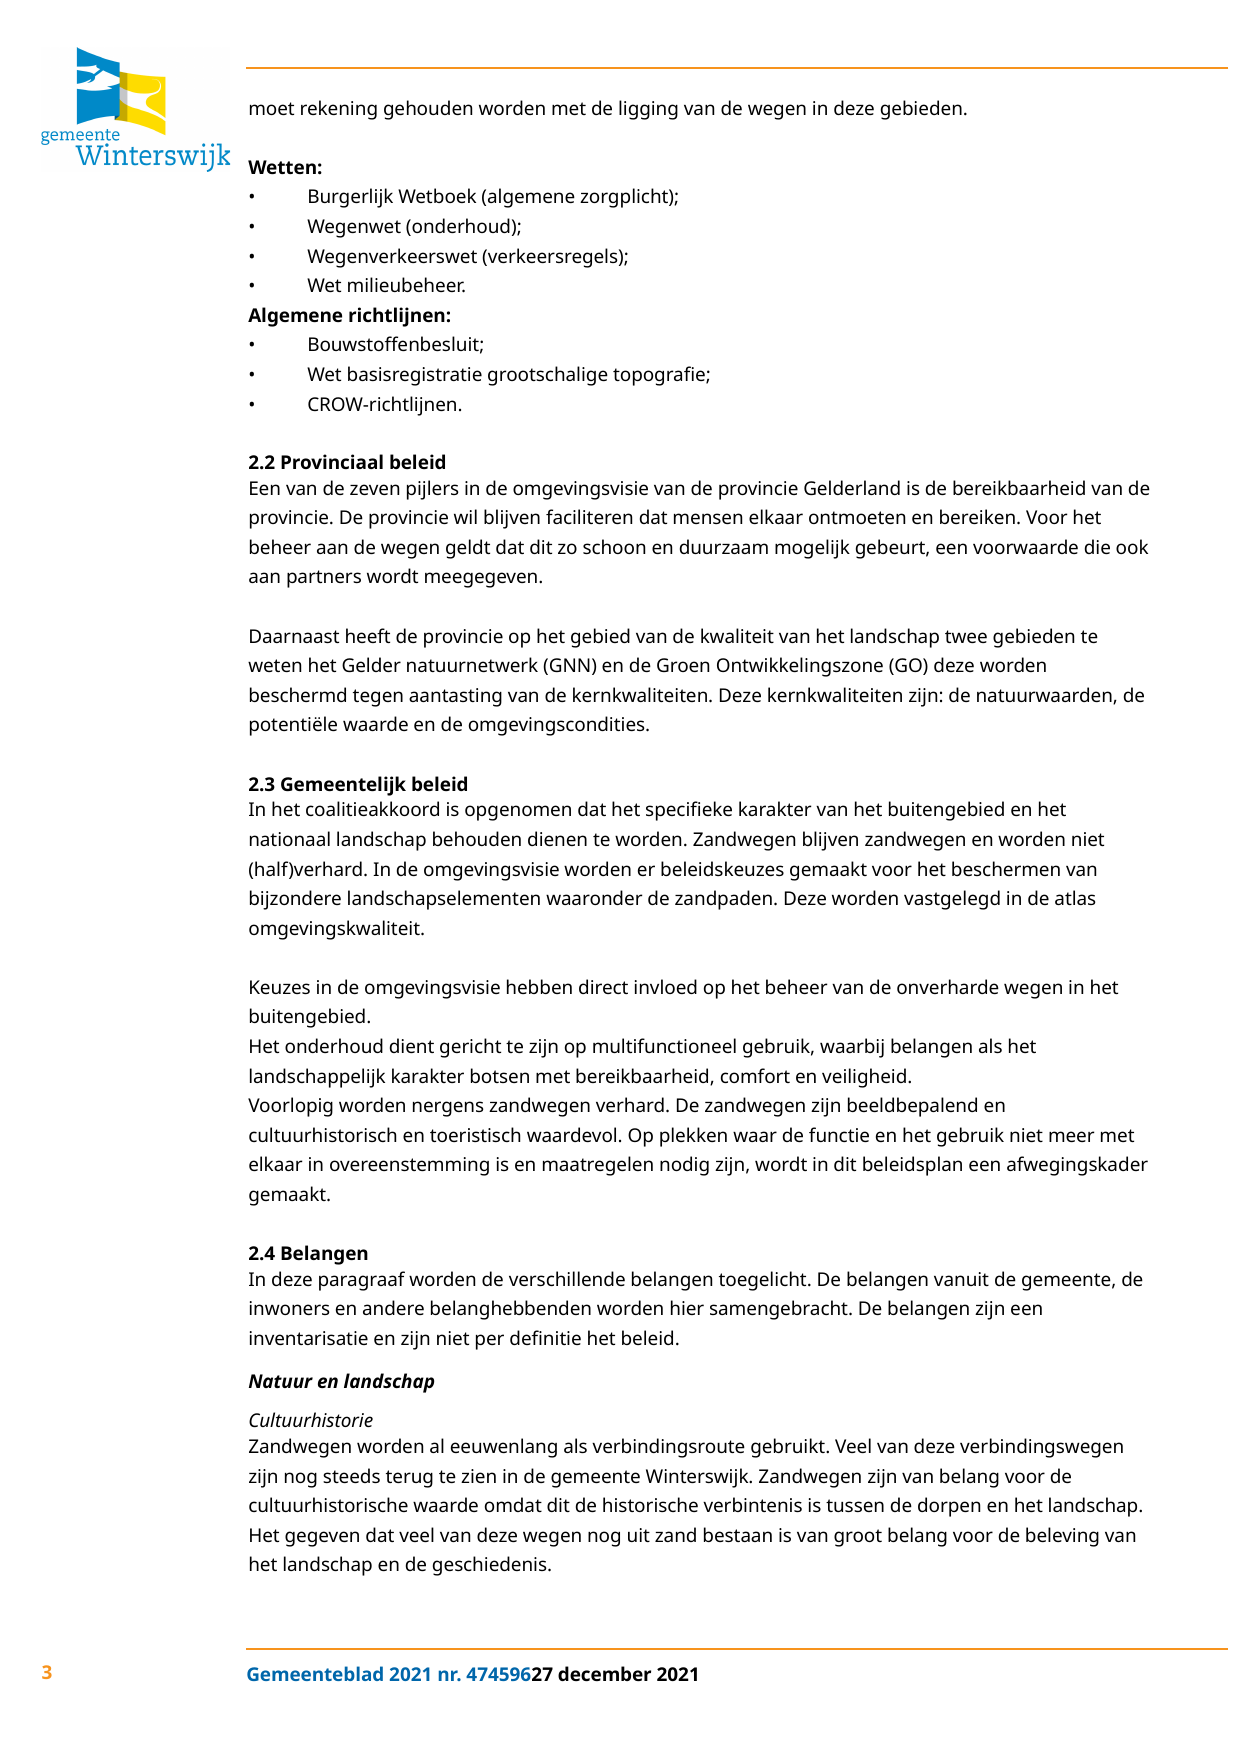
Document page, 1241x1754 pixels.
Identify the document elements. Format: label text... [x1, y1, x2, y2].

text In het coalitieakkoord is opgenomen dat het specifieke karakter van het buitengebied en het nationaal landschap behouden dienen te worden. Zandwegen blijven zandwegen en worden niet (half)verhard. In de omgevingsvisie worden er beleidskeuzes gemaakt voor het beschermen van bijzondere landschapselementen waaronder de zandpaden. Deze worden vastgelegd in de atlas omgevingskwaliteit. [248, 797, 1152, 941]
text 2.4 Belangen [248, 1240, 1152, 1266]
picture [225, 153, 231, 162]
text Zandwegen worden al eeuwenlang als verbindingsroute gebruikt. Veel van deze verbindingswegen zijn nog steeds terug te zien in de gemeente Winterswijk. Zandwegen zijn van belang voor de cultuurhistorische waarde omdat dit de historische verbintenis is tussen de dorpen en het landschap. Het gegeven dat veel van deze wegen nog uit zand bestaan is van groot belang voor de beleving van het landschap en de geschiedenis. [248, 1433, 1152, 1577]
text Cultuurhistorie [248, 1408, 1152, 1433]
text In deze paragraaf worden de verschillende belangen toegelicht. De belangen vanuit de gemeente, de inwoners en andere belanghebbenden worden hier samengebracht. De belangen zijn een inventarisatie en zijn niet per definitie het beleid. [248, 1266, 1152, 1351]
text Een van de zeven pijlers in de omgevingsvisie van de provincie Gelderland is de bereikbaarheid van de provincie. De provincie wil blijven faciliteren dat mensen elkaar ontmoeten en bereiken. Voor het beheer aan de wegen geldt dat dit zo schoon en duurzaam mogelijk gebeurt, een voorwaarde die ook aan partners wordt meegegeven. [248, 475, 1152, 589]
table_header Wetten: Burgerlijk Wetboek (algemene zorgplicht); Wegenwet (onderhoud); Wegenverkeerswet (verkeersregels); Wet milieubeheer. Algemene richtlijnen: Bouwstoffenbesluit; Wet basisregistratie grootschalige topografie; CROW-richtlijnen. [248, 154, 1152, 416]
text Voorlopig worden nergens zandwegen verhard. De zandwegen zijn beeldbepalend en cultuurhistorisch en toeristisch waardevol. Op plekken waar de functie en het gebruik niet meer met elkaar in overeenstemming is en maatregelen nodig zijn, wordt in dit beleidsplan een afwegingskader gemaakt. [248, 1092, 1152, 1207]
text Daarnaast heeft de provincie op het gebied van de kwaliteit van het landschap twee gebieden te weten het Gelder natuurnetwerk (GNN) en de Groen Ontwikkelingszone (GO) deze worden beschermd tegen aantasting van de kernkwaliteiten. Deze kernkwaliteiten zijn: de natuurwaarden, de potentiële waarde en de omgevingscondities. [248, 623, 1152, 737]
text Keuzes in de omgevingsvisie hebben direct invloed op het beheer van de onverharde wegen in het buitengebied. [248, 974, 1152, 1029]
text Natuur en landschap [248, 1368, 1152, 1394]
picture [41, 47, 231, 172]
text Het onderhoud dient gericht te zijn op multifunctioneel gebruik, waarbij belangen als het landschappelijk karakter botsen met bereikbaarheid, comfort en veiligheid. [248, 1033, 1152, 1088]
text 2.3 Gemeentelijk beleid [248, 771, 1152, 797]
text moet rekening gehouden worden met de ligging van de wegen in deze gebieden. [248, 95, 1152, 121]
text 2.2 Provinciaal beleid [248, 449, 1152, 475]
